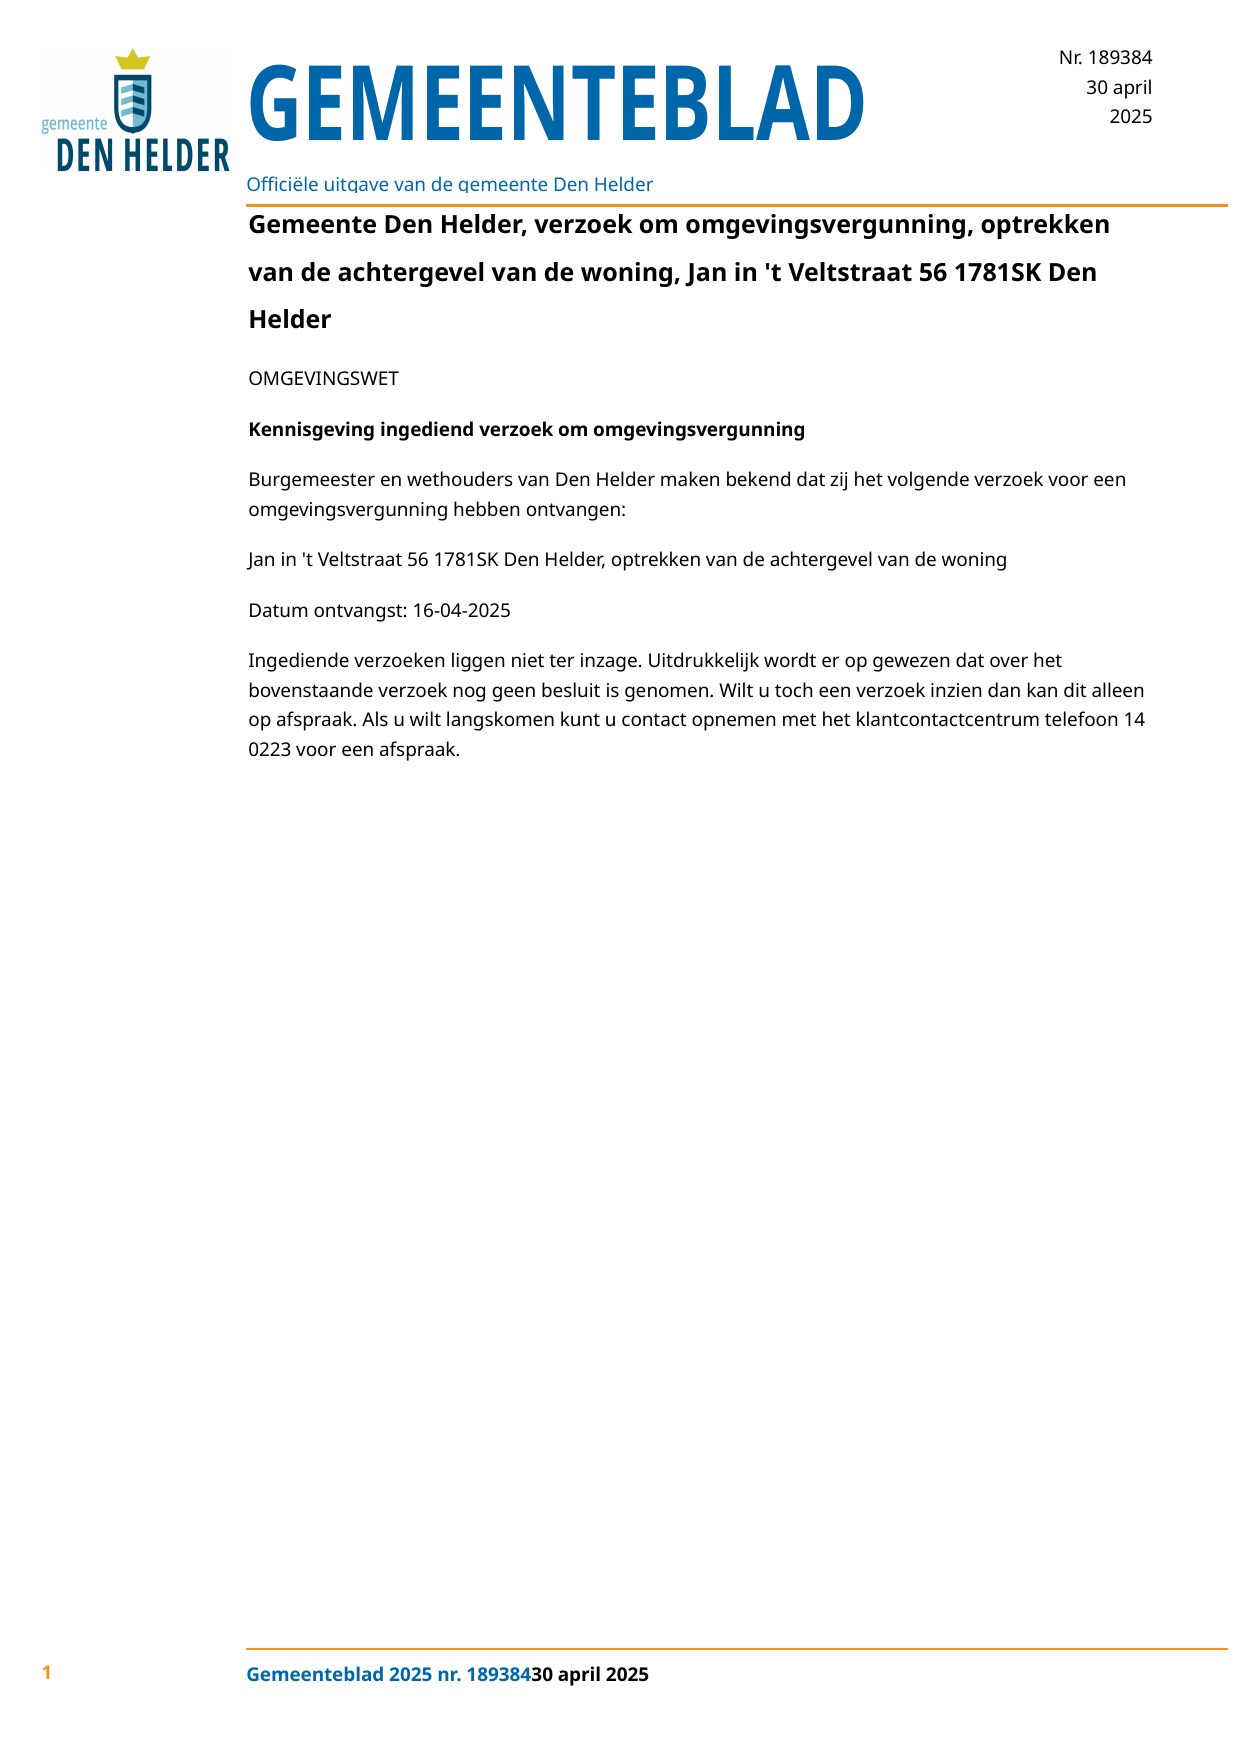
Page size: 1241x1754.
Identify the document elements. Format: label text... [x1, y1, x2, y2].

picture [63, 144, 68, 165]
text Jan in 't Veltstraat 56 1781SK Den Helder, optrekken van de achtergevel van de woning [248, 546, 1152, 572]
picture [182, 144, 187, 165]
picture [100, 154, 106, 172]
text Kennisgeving ingediend verzoek om omgevingsvergunning [248, 416, 1152, 442]
text Burgemeester en wethouders van Den Helder maken bekend dat zij het volgende verzoek voor een omgevingsvergunning hebben ontvangen: [248, 466, 1152, 522]
picture [41, 47, 231, 172]
text Ingediende verzoeken liggen niet ter inzage. Uitdrukkelijk wordt er op gewezen dat over het bovenstaande verzoek nog geen besluit is genomen. Wilt u toch een verzoek inzien dan kan dit alleen op afspraak. Als u wilt langskomen kunt u contact opnemen met het klantcontactcentrum telefoon 14 0223 voor een afspraak. [248, 647, 1152, 762]
picture [220, 160, 224, 172]
text Gemeente Den Helder, verzoek om omgevingsvergunning, optrekken van de achtergevel van de woning, Jan in 't Veltstraat 56 1781SK Den Helder [248, 207, 1152, 336]
text OMGEVINGSWET [248, 366, 1152, 391]
text Datum ontvangst: 16-04-2025 [248, 597, 1152, 622]
picture [130, 157, 135, 172]
